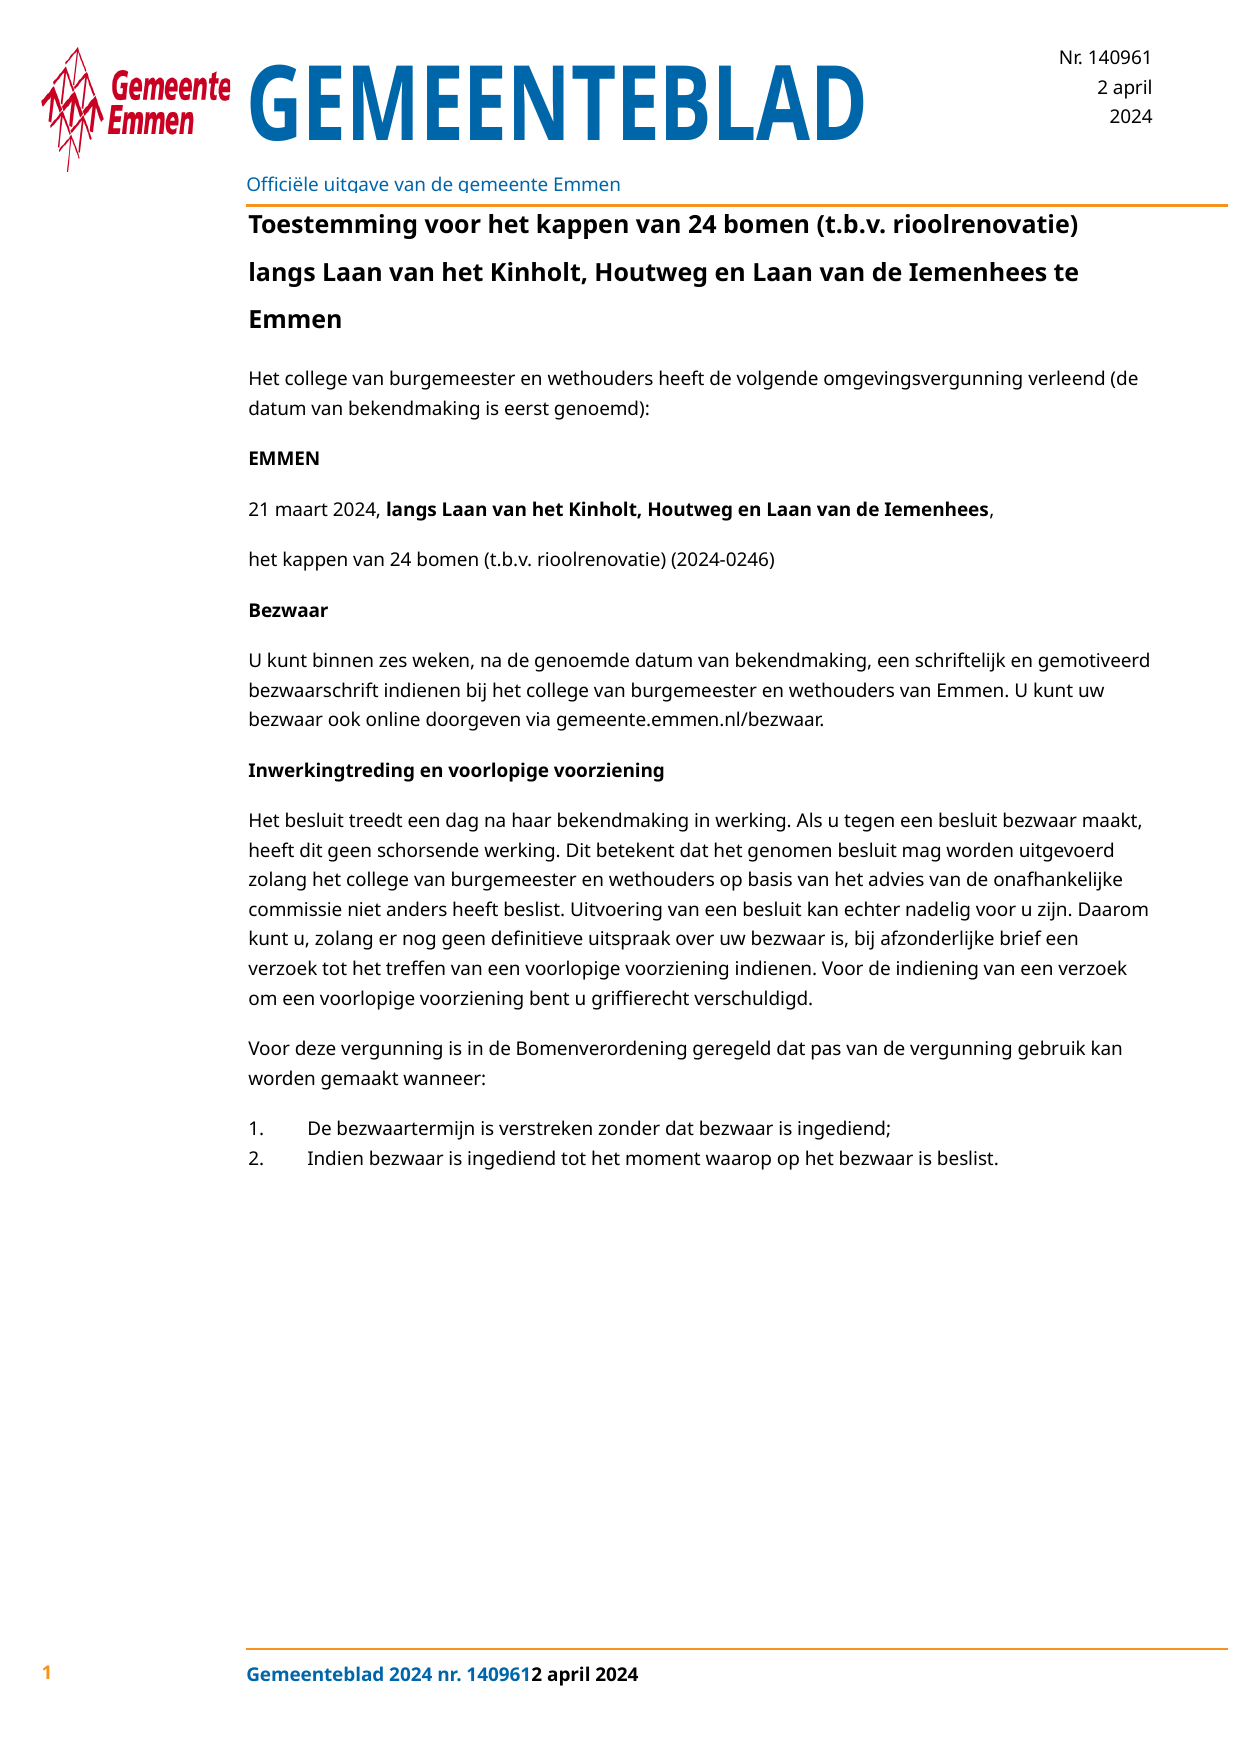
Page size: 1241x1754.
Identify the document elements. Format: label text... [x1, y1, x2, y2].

text Voor deze vergunning is in de Bomenverordening geregeld dat pas van de vergunning gebruik kan worden gemaakt wanneer: [248, 1035, 1152, 1090]
text 21 maart 2024, langs Laan van het Kinholt, Houtweg en Laan van de Iemenhees, [248, 496, 1152, 522]
text Toestemming voor het kappen van 24 bomen (t.b.v. rioolrenovatie) langs Laan van het Kinholt, Houtweg en Laan van de Iemenhees te Emmen [248, 207, 1152, 336]
text Inwerkingtreding en voorlopige voorziening [248, 757, 1152, 782]
text Bezwaar [248, 597, 1152, 622]
picture [41, 47, 231, 172]
list Indien bezwaar is ingediend tot het moment waarop op het bezwaar is beslist. [248, 1145, 1152, 1170]
list De bezwaartermijn is verstreken zonder dat bezwaar is ingediend; [248, 1115, 1152, 1141]
text Het college van burgemeester en wethouders heeft de volgende omgevingsvergunning verleend (de datum van bekendmaking is eerst genoemd): [248, 366, 1152, 421]
text U kunt binnen zes weken, na de genoemde datum van bekendmaking, een schriftelijk en gemotiveerd bezwaarschrift indienen bij het college van burgemeester en wethouders van Emmen. U kunt uw bezwaar ook online doorgeven via gemeente.emmen.nl/bezwaar. [248, 647, 1152, 732]
text EMMEN [248, 446, 1152, 471]
text Het besluit treedt een dag na haar bekendmaking in werking. Als u tegen een besluit bezwaar maakt, heeft dit geen schorsende werking. Dit betekent dat het genomen besluit mag worden uitgevoerd zolang het college van burgemeester en wethouders op basis van het advies van de onafhankelijke commissie niet anders heeft beslist. Uitvoering van een besluit kan echter nadelig voor u zijn. Daarom kunt u, zolang er nog geen definitieve uitspraak over uw bezwaar is, bij afzonderlijke brief een verzoek tot het treffen van een voorlopige voorziening indienen. Voor de indiening van een verzoek om een voorlopige voorziening bent u griffierecht verschuldigd. [248, 807, 1152, 1010]
text het kappen van 24 bomen (t.b.v. rioolrenovatie) (2024-0246) [248, 546, 1152, 572]
